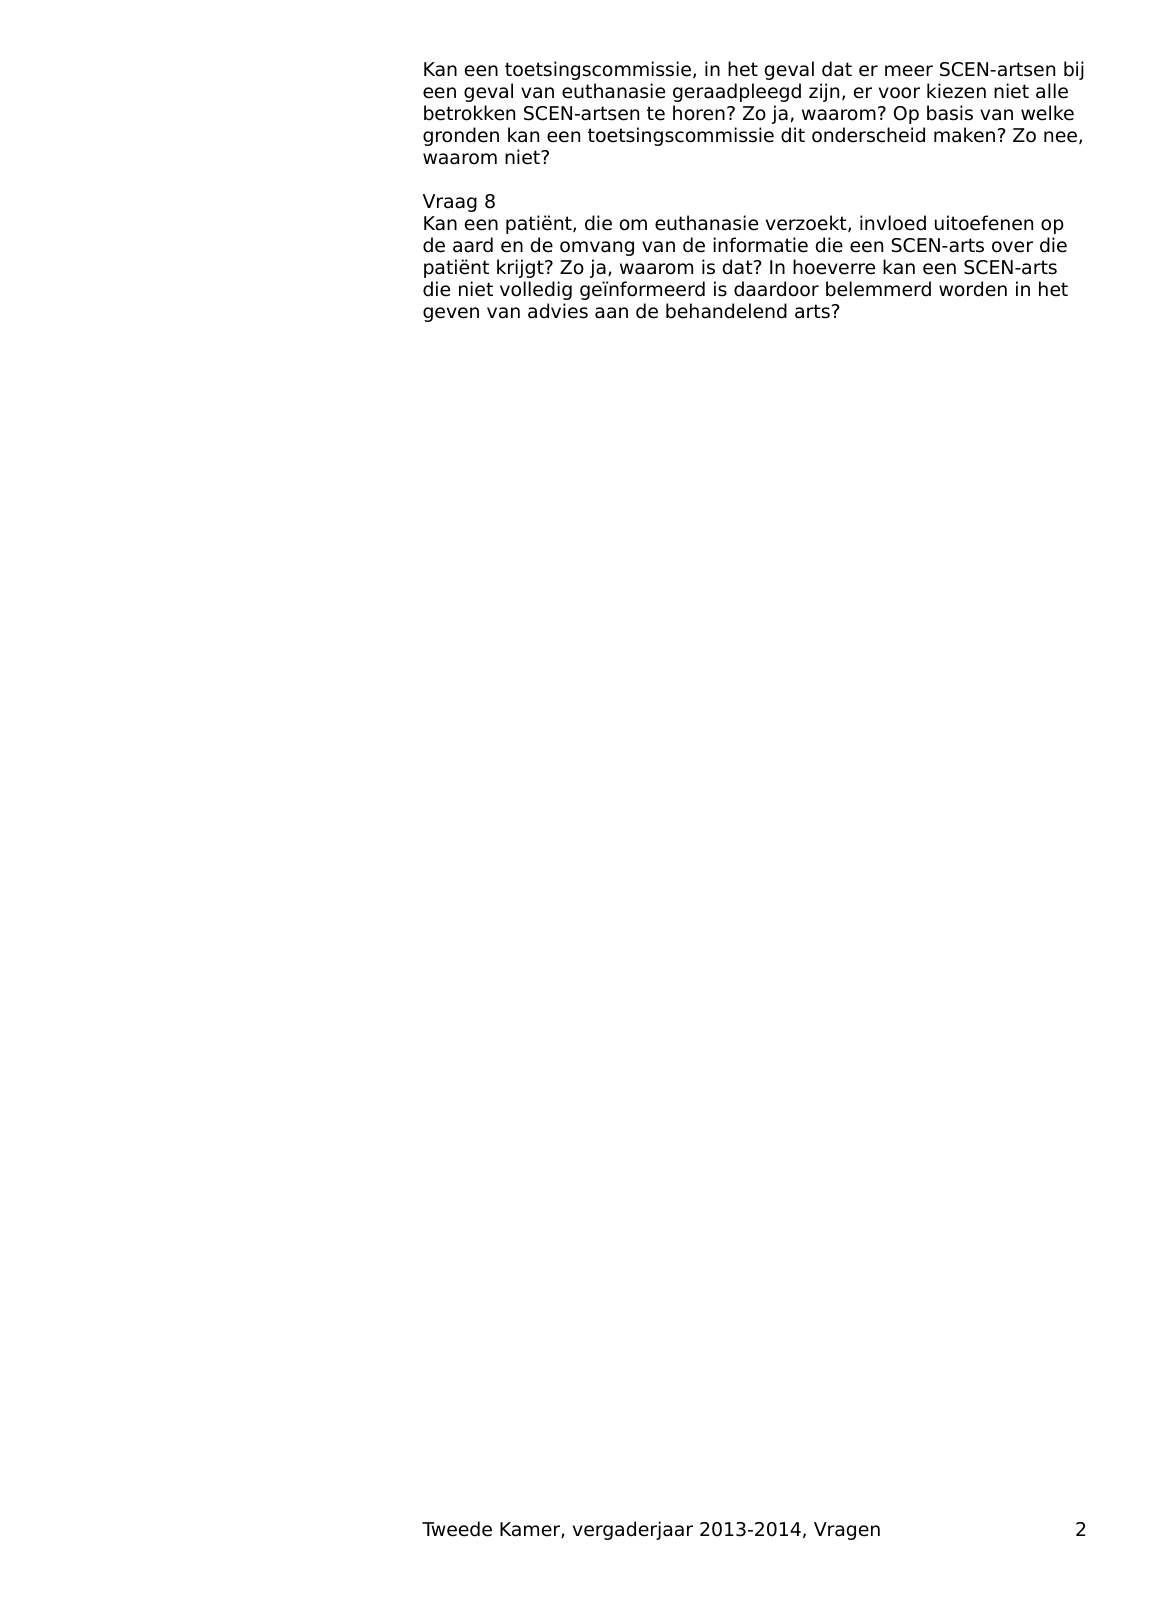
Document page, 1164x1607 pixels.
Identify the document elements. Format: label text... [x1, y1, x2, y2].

text Kan een patiënt, die om euthanasie verzoekt, invloed uitoefenen op de aard en de omvang van de informatie die een SCEN-arts over die patiënt krijgt? Zo ja, waarom is dat? In hoeverre kan een SCEN-arts die niet volledig geïnformeerd is daardoor belemmerd worden in het geven van advies aan de behandelend arts? [422, 213, 1087, 323]
text Vraag 8 [422, 191, 1087, 213]
text Kan een toetsingscommissie, in het geval dat er meer SCEN-artsen bij een geval van euthanasie geraadpleegd zijn, er voor kiezen niet alle betrokken SCEN-artsen te horen? Zo ja, waarom? Op basis van welke gronden kan een toetsingscommissie dit onderscheid maken? Zo nee, waarom niet? [422, 59, 1087, 169]
